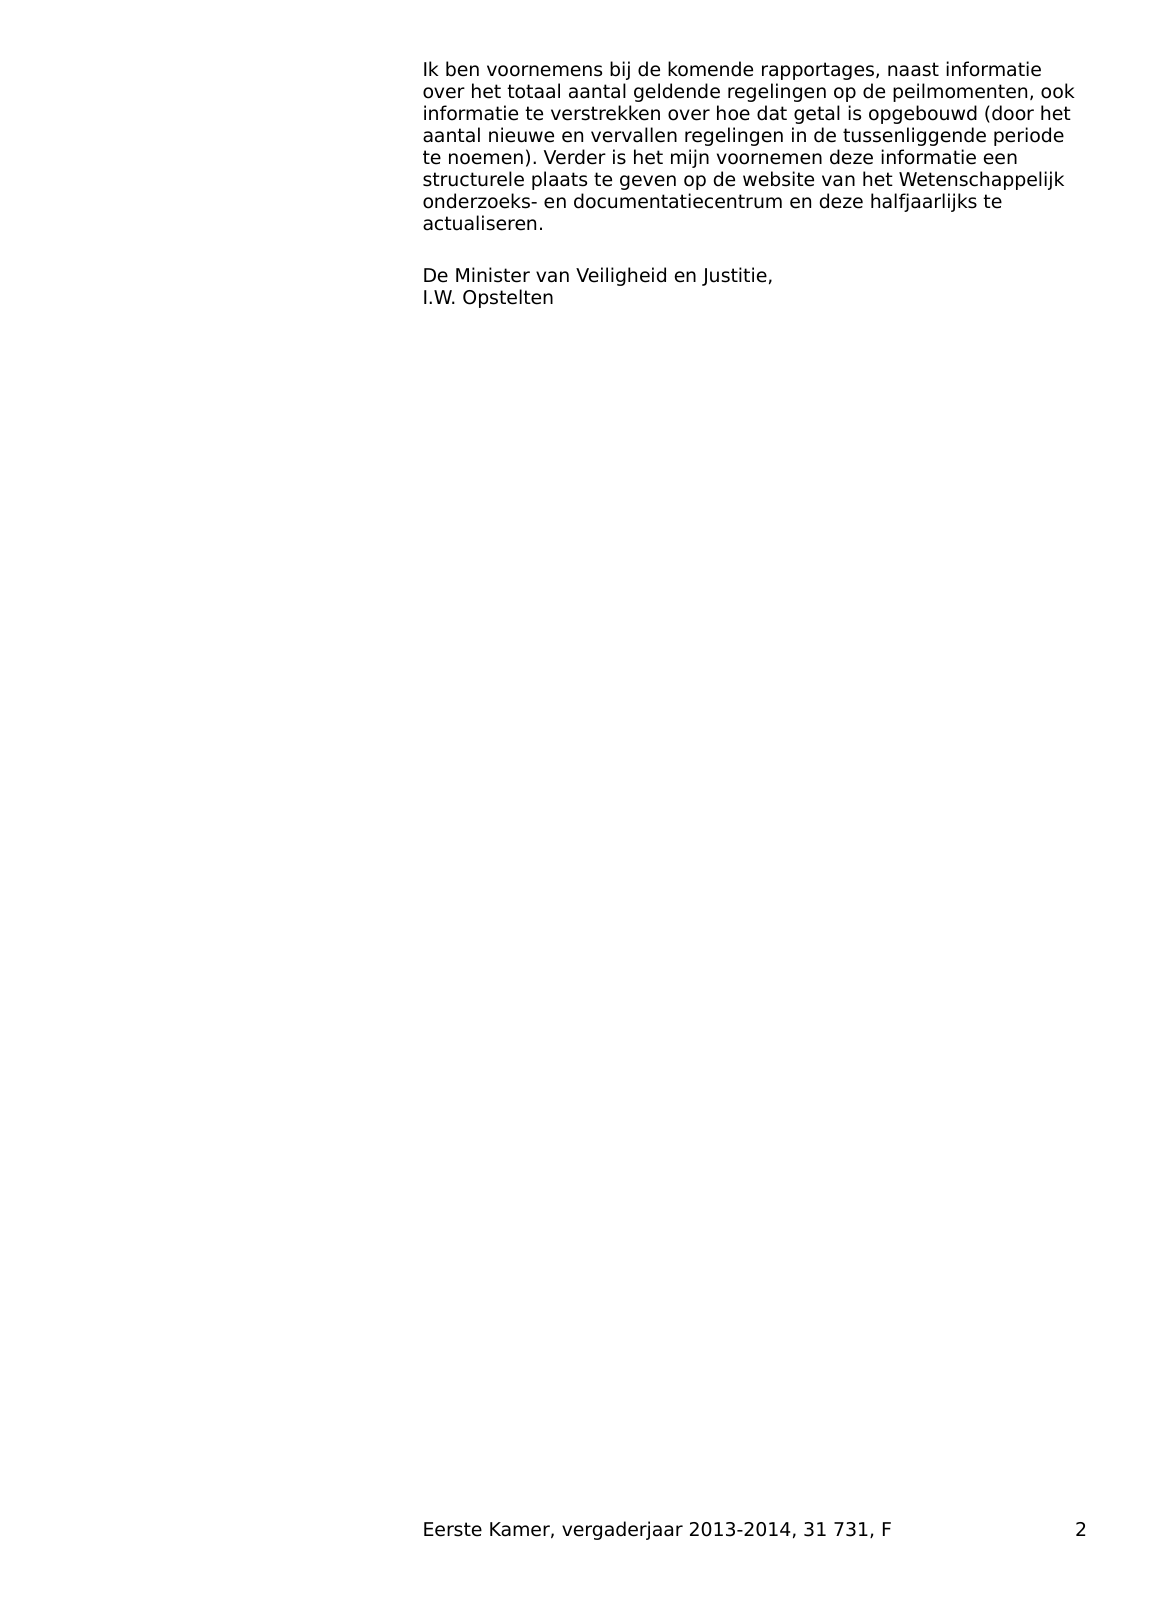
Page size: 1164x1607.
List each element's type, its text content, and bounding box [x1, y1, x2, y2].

text Ik ben voornemens bij de komende rapportages, naast informatie over het totaal aantal geldende regelingen op de peilmomenten, ook informatie te verstrekken over hoe dat getal is opgebouwd (door het aantal nieuwe en vervallen regelingen in de tussenliggende periode te noemen). Verder is het mijn voornemen deze informatie een structurele plaats te geven op de website van het Wetenschappelijk onderzoeks- en documentatiecentrum en deze halfjaarlijks te actualiseren. [422, 59, 1087, 235]
text De Minister van Veiligheid en Justitie, I.W. Opstelten [422, 265, 1087, 309]
